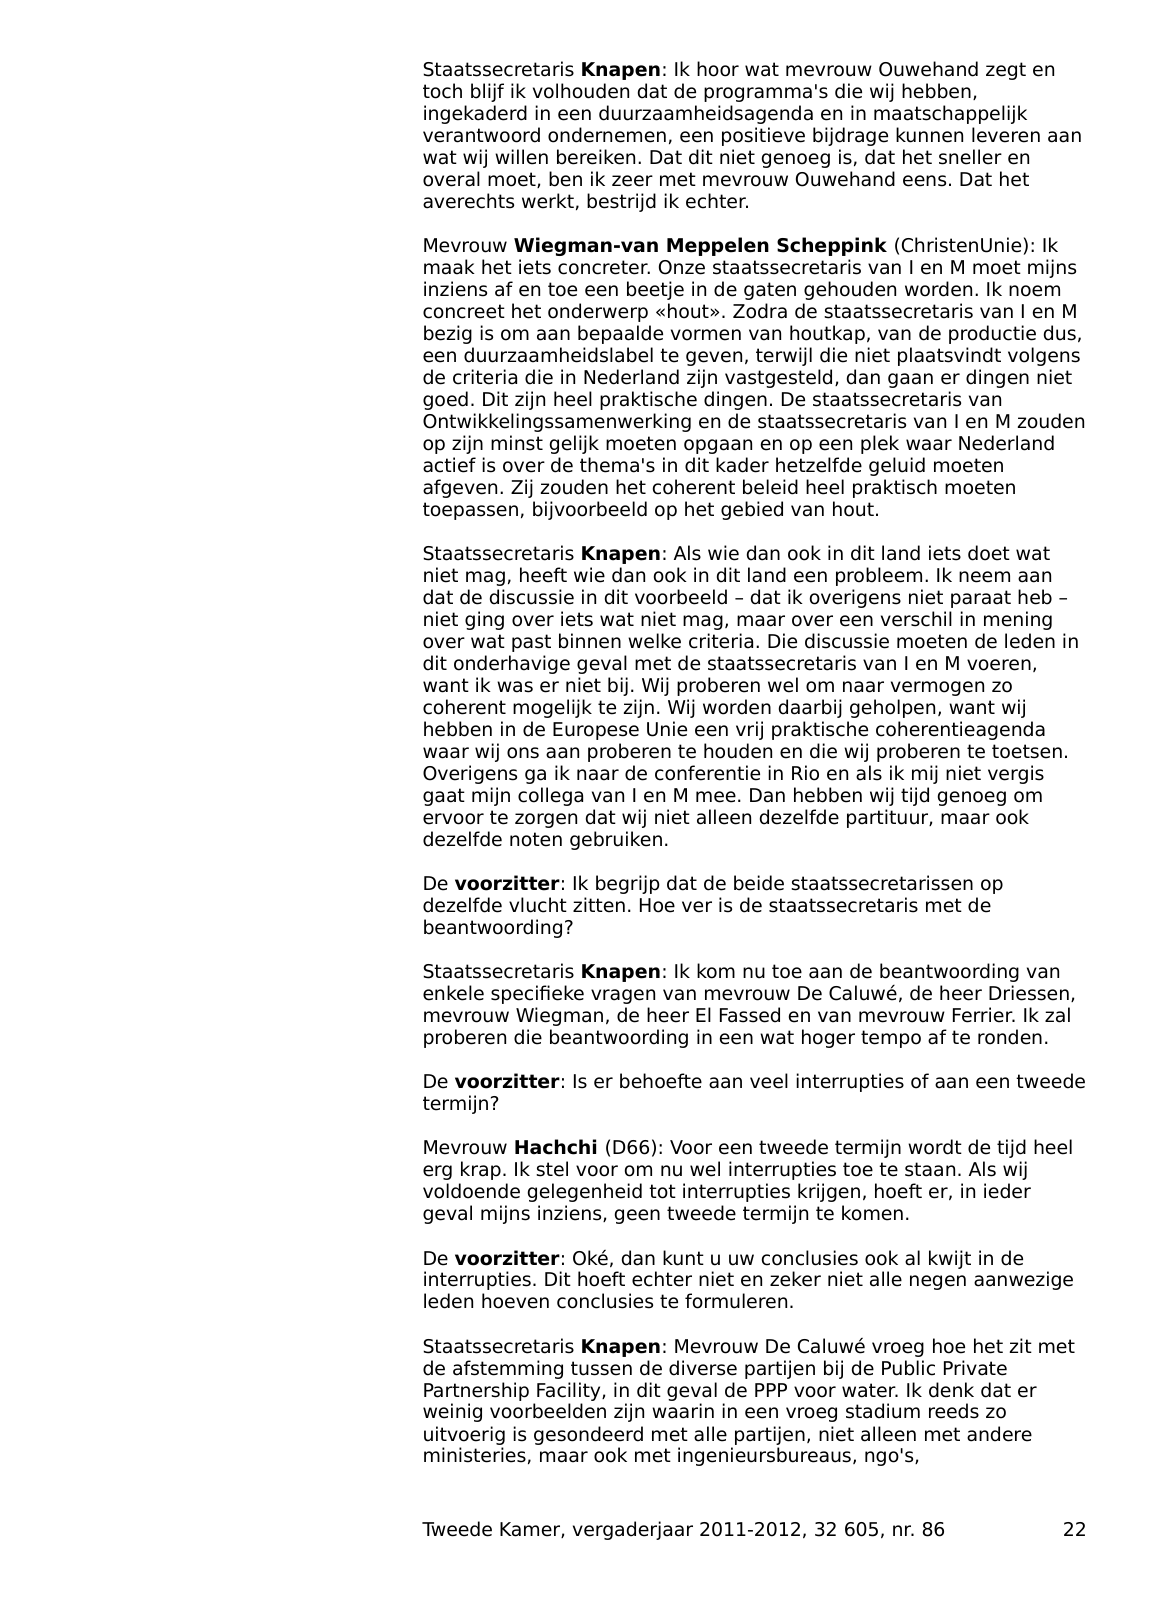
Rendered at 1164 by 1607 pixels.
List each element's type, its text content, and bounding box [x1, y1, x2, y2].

text Staatssecretaris Knapen: Ik kom nu toe aan de beantwoording van enkele specifieke vragen van mevrouw De Caluwé, de heer Driessen, mevrouw Wiegman, de heer El Fassed en van mevrouw Ferrier. Ik zal proberen die beantwoording in een wat hoger tempo af te ronden. [422, 961, 1087, 1049]
text Staatssecretaris Knapen: Ik hoor wat mevrouw Ouwehand zegt en toch blijf ik volhouden dat de programma's die wij hebben, ingekaderd in een duurzaamheidsagenda en in maatschappelijk verantwoord ondernemen, een positieve bijdrage kunnen leveren aan wat wij willen bereiken. Dat dit niet genoeg is, dat het sneller en overal moet, ben ik zeer met mevrouw Ouwehand eens. Dat het averechts werkt, bestrijd ik echter. [422, 59, 1087, 213]
text De voorzitter: Is er behoefte aan veel interrupties of aan een tweede termijn? [422, 1071, 1087, 1115]
text Mevrouw Wiegman-van Meppelen Scheppink (ChristenUnie): Ik maak het iets concreter. Onze staatssecretaris van I en M moet mijns inziens af en toe een beetje in de gaten gehouden worden. Ik noem concreet het onderwerp «hout». Zodra de staatssecretaris van I en M bezig is om aan bepaalde vormen van houtkap, van de productie dus, een duurzaamheidslabel te geven, terwijl die niet plaatsvindt volgens de criteria die in Nederland zijn vastgesteld, dan gaan er dingen niet goed. Dit zijn heel praktische dingen. De staatssecretaris van Ontwikkelingssamenwerking en de staatssecretaris van I en M zouden op zijn minst gelijk moeten opgaan en op een plek waar Nederland actief is over de thema's in dit kader hetzelfde geluid moeten afgeven. Zij zouden het coherent beleid heel praktisch moeten toepassen, bijvoorbeeld op het gebied van hout. [422, 235, 1087, 521]
text De voorzitter: Ik begrijp dat de beide staatssecretarissen op dezelfde vlucht zitten. Hoe ver is de staatssecretaris met de beantwoording? [422, 873, 1087, 939]
text De voorzitter: Oké, dan kunt u uw conclusies ook al kwijt in de interrupties. Dit hoeft echter niet en zeker niet alle negen aanwezige leden hoeven conclusies te formuleren. [422, 1247, 1087, 1313]
text Mevrouw Hachchi (D66): Voor een tweede termijn wordt de tijd heel erg krap. Ik stel voor om nu wel interrupties toe te staan. Als wij voldoende gelegenheid tot interrupties krijgen, hoeft er, in ieder geval mijns inziens, geen tweede termijn te komen. [422, 1137, 1087, 1225]
text Staatssecretaris Knapen: Als wie dan ook in dit land iets doet wat niet mag, heeft wie dan ook in dit land een probleem. Ik neem aan dat de discussie in dit voorbeeld – dat ik overigens niet paraat heb – niet ging over iets wat niet mag, maar over een verschil in mening over wat past binnen welke criteria. Die discussie moeten de leden in dit onderhavige geval met de staatssecretaris van I en M voeren, want ik was er niet bij. Wij proberen wel om naar vermogen zo coherent mogelijk te zijn. Wij worden daarbij geholpen, want wij hebben in de Europese Unie een vrij praktische coherentieagenda waar wij ons aan proberen te houden en die wij proberen te toetsen. Overigens ga ik naar de conferentie in Rio en als ik mij niet vergis gaat mijn collega van I en M mee. Dan hebben wij tijd genoeg om ervoor te zorgen dat wij niet alleen dezelfde partituur, maar ook dezelfde noten gebruiken. [422, 543, 1087, 851]
text Staatssecretaris Knapen: Mevrouw De Caluwé vroeg hoe het zit met de afstemming tussen de diverse partijen bij de Public Private Partnership Facility, in dit geval de PPP voor water. Ik denk dat er weinig voorbeelden zijn waarin in een vroeg stadium reeds zo uitvoerig is gesondeerd met alle partijen, niet alleen met andere ministeries, maar ook met ingenieursbureaus, ngo's, [422, 1336, 1087, 1467]
